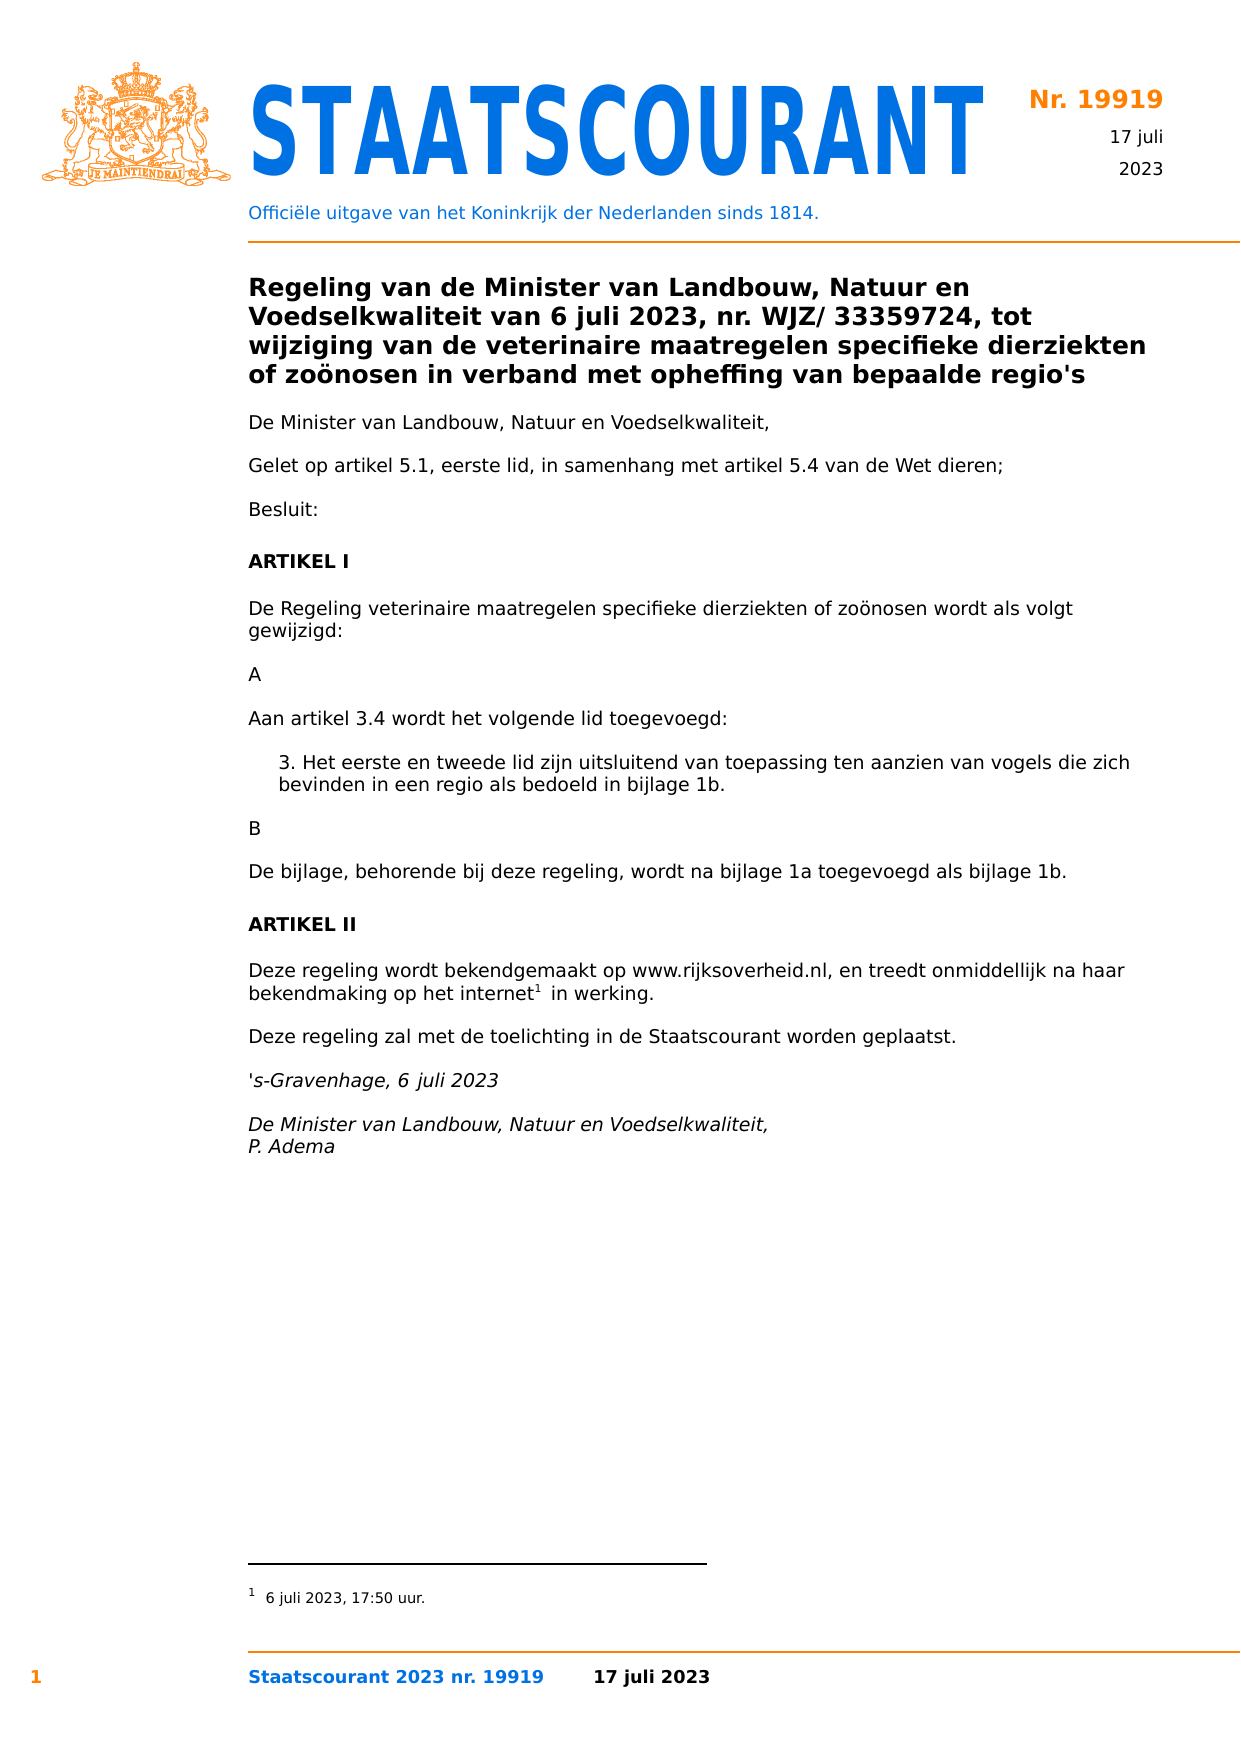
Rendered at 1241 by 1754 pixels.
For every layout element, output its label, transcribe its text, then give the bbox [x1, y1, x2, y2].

table_header [25, 62, 248, 241]
text 3. Het eerste en tweede lid zijn uitsluitend van toepassing ten aanzien van vogels die zich bevinden in een regio als bedoeld in bijlage 1b. [278, 752, 1163, 796]
text A [248, 664, 1163, 686]
text Deze regeling zal met de toelichting in de Staatscourant worden geplaatst. [248, 1026, 1163, 1048]
text De Regeling veterinaire maatregelen specifieke dierziekten of zoönosen wordt als volgt gewijzigd: [248, 598, 1163, 642]
text 6 juli 2023, 17:50 uur. [248, 1586, 1163, 1608]
text De Minister van Landbouw, Natuur en Voedselkwaliteit, [248, 412, 1163, 433]
table_cell 17 juli [998, 121, 1240, 153]
text De Minister van Landbouw, Natuur en Voedselkwaliteit, P. Adema [248, 1114, 1163, 1158]
table_cell Officiële uitgave van het Koninkrijk der Nederlanden sinds 1814. [248, 203, 1240, 241]
table_header Nr. 19919 [998, 62, 1240, 121]
text Besluit: [248, 499, 1163, 521]
text B [248, 818, 1163, 839]
subtitle Regeling van de Minister van Landbouw, Natuur en Voedselkwaliteit van 6 juli 2023, nr. WJZ/ 33359724, tot wijziging van de veterinaire maatregelen specifieke dierziekten of zoönosen in verband met opheffing van bepaalde regio's [248, 273, 1163, 390]
table_header STAATSCOURANT [248, 62, 998, 203]
subtitle ARTIKEL II [248, 913, 1163, 935]
text Aan artikel 3.4 wordt het volgende lid toegevoegd: [248, 708, 1163, 730]
text Deze regeling wordt bekendgemaakt op www.rijksoverheid.nl, en treedt onmiddellijk na haar bekendmaking op het internet in werking. [248, 960, 1163, 1004]
text 's-Gravenhage, 6 juli 2023 [248, 1070, 1163, 1092]
subtitle ARTIKEL I [248, 551, 1163, 573]
text Gelet op artikel 5.1, eerste lid, in samenhang met artikel 5.4 van de Wet dieren; [248, 455, 1163, 477]
picture [41, 62, 231, 186]
text De bijlage, behorende bij deze regeling, wordt na bijlage 1a toegevoegd als bijlage 1b. [248, 861, 1163, 883]
table_cell 2023 [998, 153, 1240, 203]
